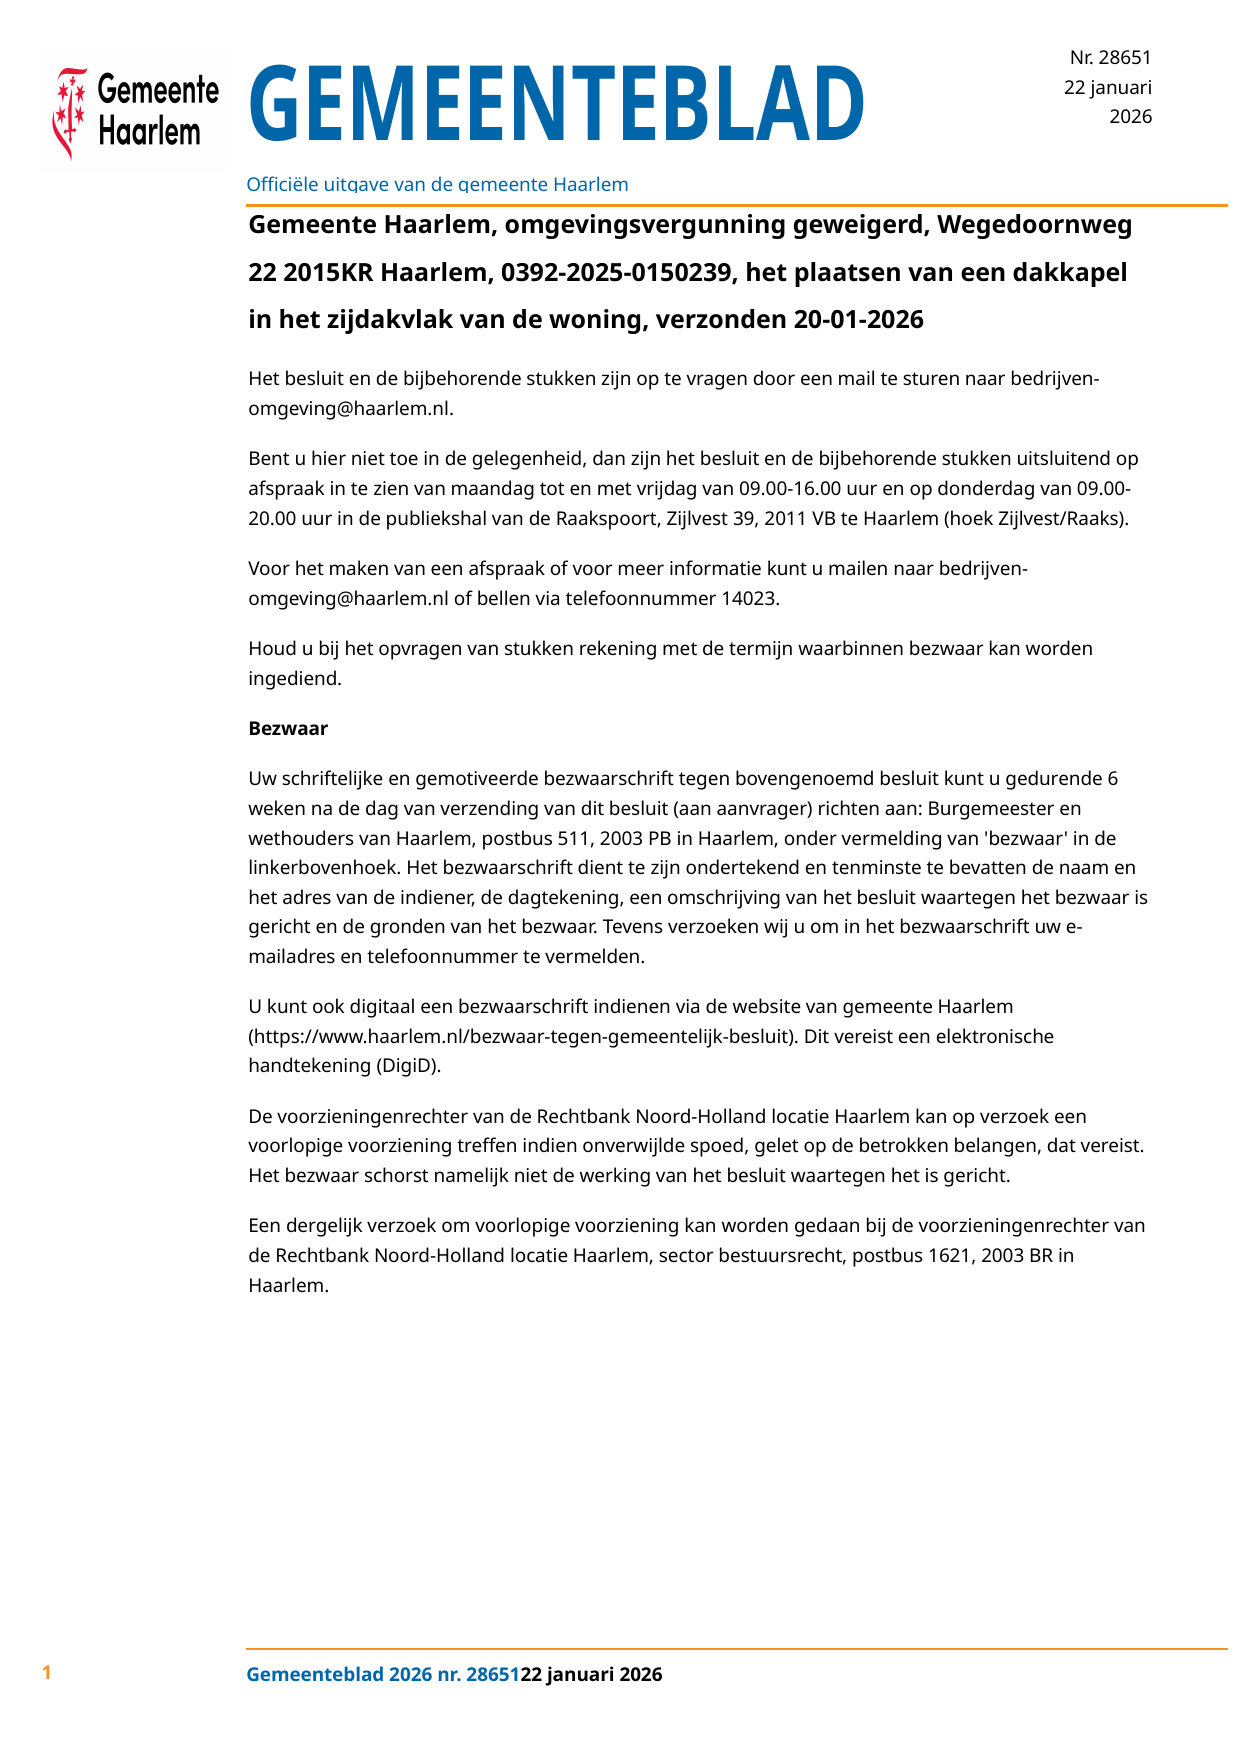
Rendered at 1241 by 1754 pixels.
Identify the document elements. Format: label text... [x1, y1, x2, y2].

text Voor het maken van een afspraak of voor meer informatie kunt u mailen naar bedrijven-omgeving@haarlem.nl of bellen via telefoonnummer 14023. [248, 555, 1152, 610]
text De voorzieningenrechter van de Rechtbank Noord-Holland locatie Haarlem kan op verzoek een voorlopige voorziening treffen indien onverwijlde spoed, gelet op de betrokken belangen, dat vereist. Het bezwaar schorst namelijk niet de werking van het besluit waartegen het is gericht. [248, 1103, 1152, 1188]
text Uw schriftelijke en gemotiveerde bezwaarschrift tegen bovengenoemd besluit kunt u gedurende 6 weken na de dag van verzending van dit besluit (aan aanvrager) richten aan: Burgemeester en wethouders van Haarlem, postbus 511, 2003 PB in Haarlem, onder vermelding van 'bezwaar' in de linkerbovenhoek. Het bezwaarschrift dient te zijn ondertekend en tenminste te bevatten de naam en het adres van de indiener, de dagtekening, een omschrijving van het besluit waartegen het bezwaar is gericht en de gronden van het bezwaar. Tevens verzoeken wij u om in het bezwaarschrift uw e-mailadres en telefoonnummer te vermelden. [248, 766, 1152, 969]
text Het besluit en de bijbehorende stukken zijn op te vragen door een mail te sturen naar bedrijven-omgeving@haarlem.nl. [248, 366, 1152, 421]
text Bent u hier niet toe in de gelegenheid, dan zijn het besluit en de bijbehorende stukken uitsluitend op afspraak in te zien van maandag tot en met vrijdag van 09.00-16.00 uur en op donderdag van 09.00-20.00 uur in de publiekshal van de Raakspoort, Zijlvest 39, 2011 VB te Haarlem (hoek Zijlvest/Raaks). [248, 446, 1152, 530]
text Houd u bij het opvragen van stukken rekening met de termijn waarbinnen bezwaar kan worden ingediend. [248, 635, 1152, 690]
picture [41, 47, 231, 172]
text Gemeente Haarlem, omgevingsvergunning geweigerd, Wegedoornweg 22 2015KR Haarlem, 0392-2025-0150239, het plaatsen van een dakkapel in het zijdakvlak van de woning, verzonden 20-01-2026 [248, 207, 1152, 336]
text Bezwaar [248, 715, 1152, 741]
text U kunt ook digitaal een bezwaarschrift indienen via de website van gemeente Haarlem (https://www.haarlem.nl/bezwaar-tegen-gemeentelijk-besluit). Dit vereist een elektronische handtekening (DigiD). [248, 993, 1152, 1078]
text Een dergelijk verzoek om voorlopige voorziening kan worden gedaan bij de voorzieningenrechter van de Rechtbank Noord-Holland locatie Haarlem, sector bestuursrecht, postbus 1621, 2003 BR in Haarlem. [248, 1213, 1152, 1297]
